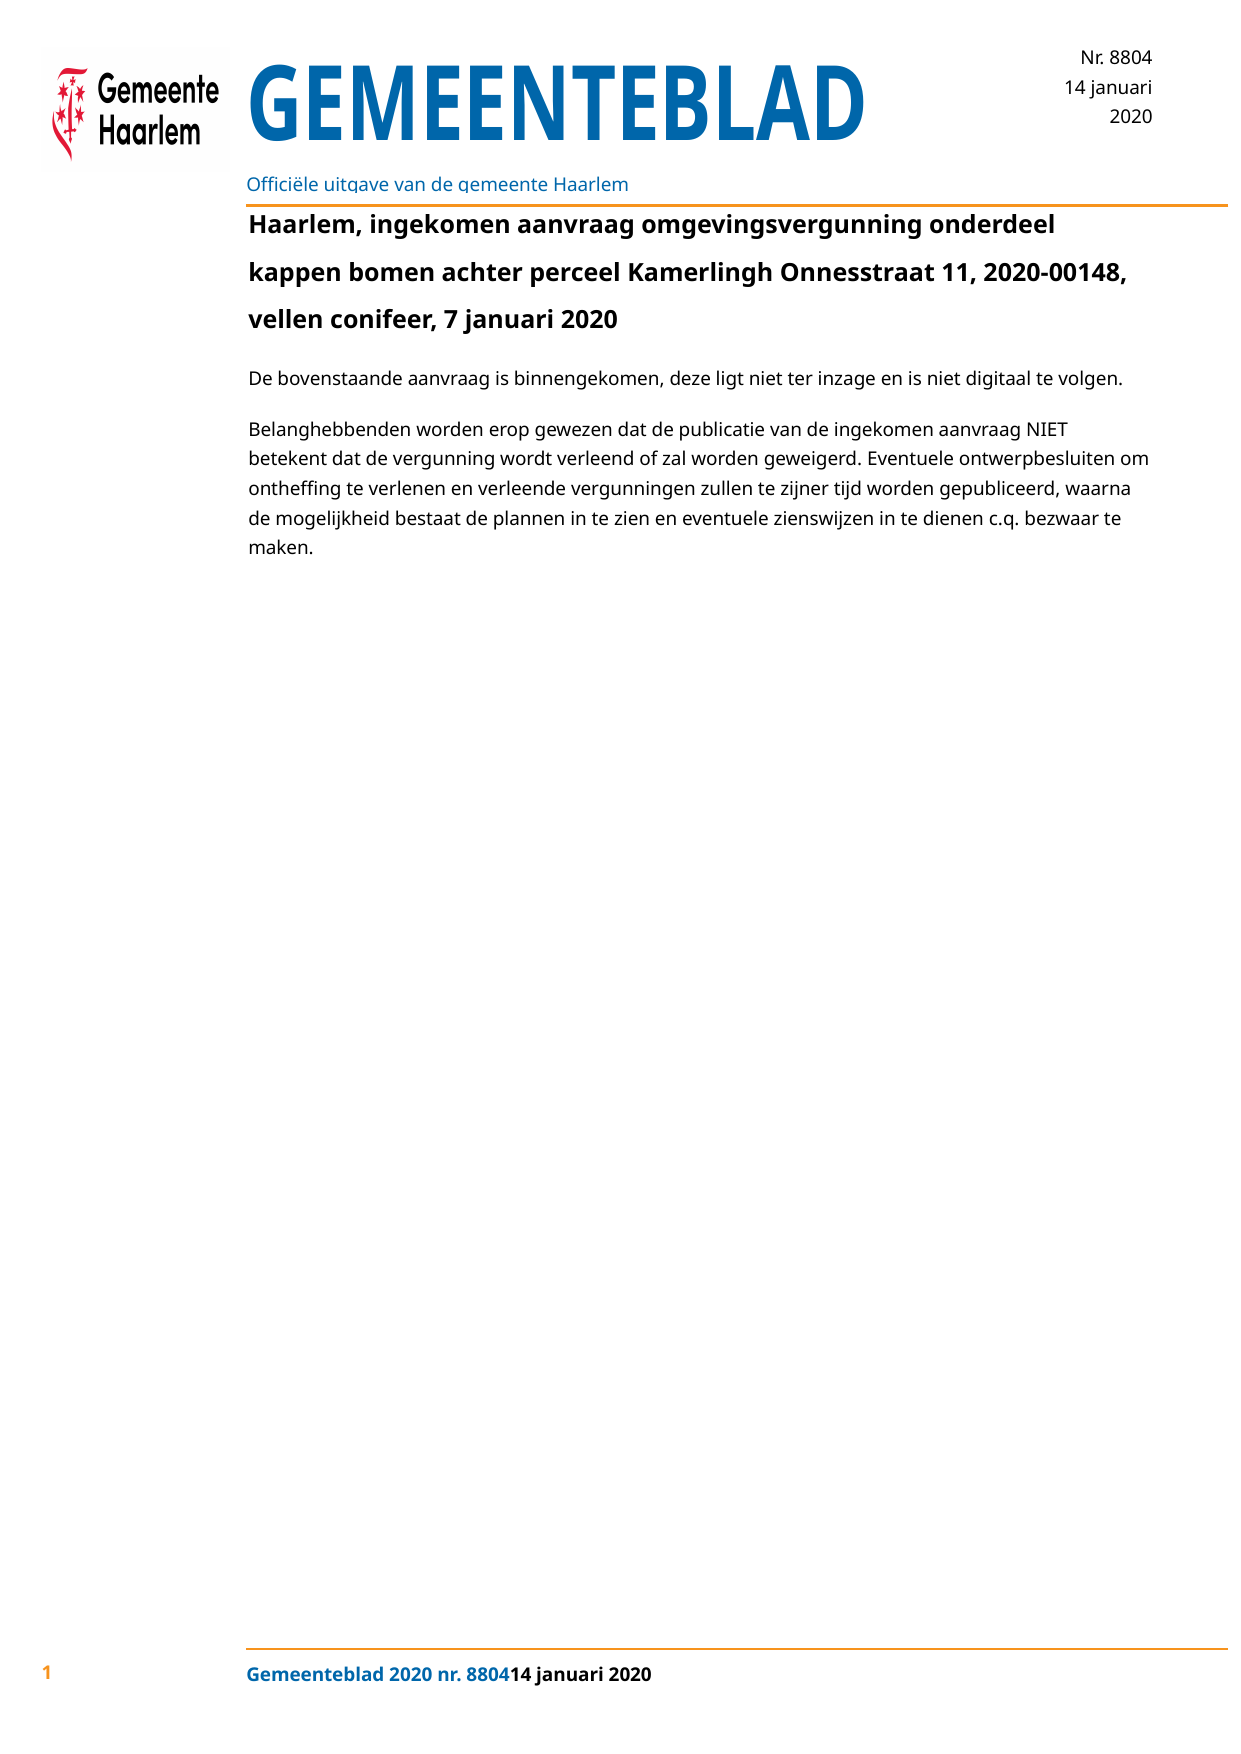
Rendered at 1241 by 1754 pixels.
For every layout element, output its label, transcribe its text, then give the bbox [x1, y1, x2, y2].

text De bovenstaande aanvraag is binnengekomen, deze ligt niet ter inzage en is niet digitaal te volgen. [248, 366, 1152, 391]
text Haarlem, ingekomen aanvraag omgevingsvergunning onderdeel kappen bomen achter perceel Kamerlingh Onnesstraat 11, 2020-00148, vellen conifeer, 7 januari 2020 [248, 207, 1152, 336]
text Belanghebbenden worden erop gewezen dat de publicatie van de ingekomen aanvraag NIET betekent dat de vergunning wordt verleend of zal worden geweigerd. Eventuele ontwerpbesluiten om ontheffing te verlenen en verleende vergunningen zullen te zijner tijd worden gepubliceerd, waarna de mogelijkheid bestaat de plannen in te zien en eventuele zienswijzen in te dienen c.q. bezwaar te maken. [248, 416, 1152, 560]
picture [41, 47, 231, 172]
